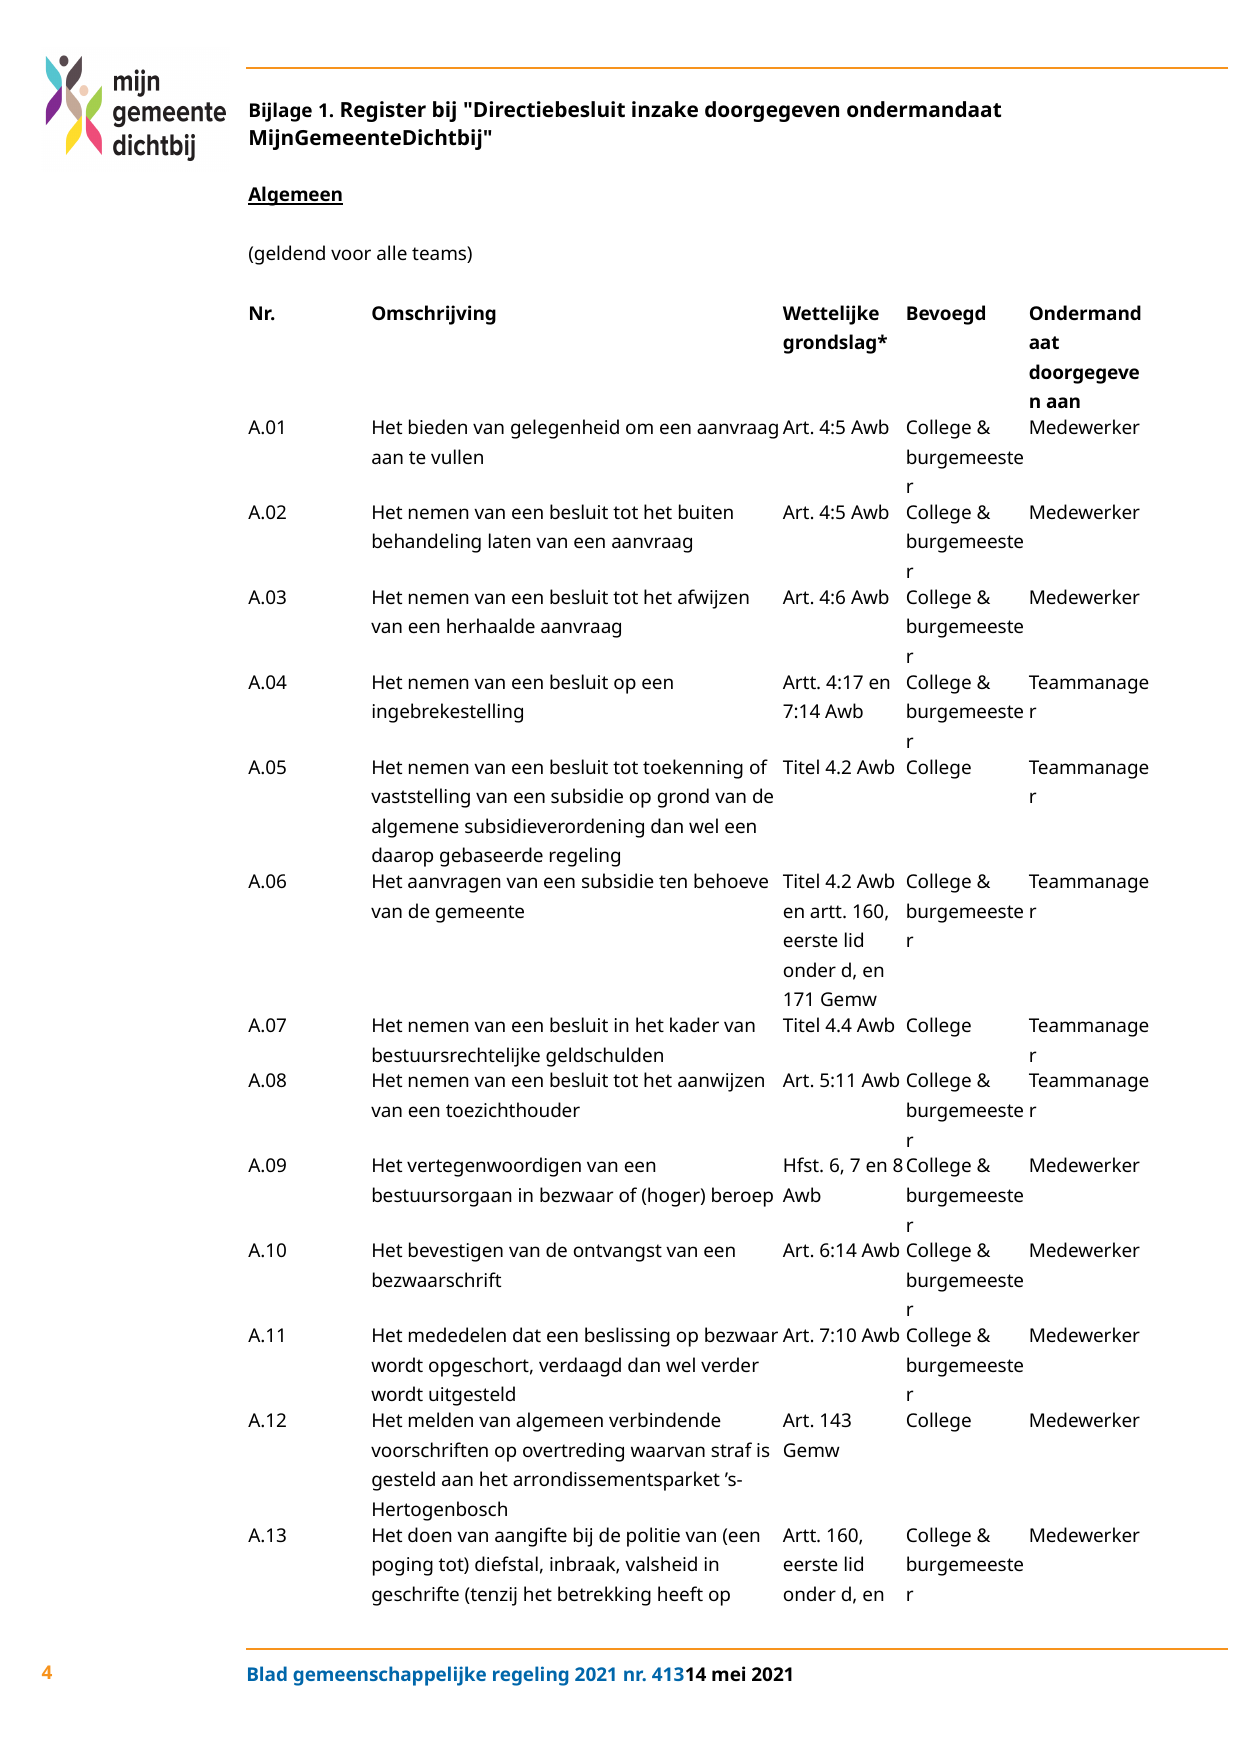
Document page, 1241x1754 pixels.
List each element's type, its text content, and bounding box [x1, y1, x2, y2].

table_cell College & burgemeester [906, 868, 1028, 1012]
table_cell A.01 [248, 414, 371, 499]
table_cell Het aanvragen van een subsidie ten behoeve van de gemeente [371, 868, 783, 1012]
table_cell Het doen van aangifte bij de politie van (een poging tot) diefstal, inbraak, valsheid in geschrifte (tenzij het betrekking heeft op [371, 1522, 783, 1607]
table_cell A.08 [248, 1068, 371, 1153]
table_header Wettelijke grondslag* [783, 300, 906, 414]
table_cell Het nemen van een besluit tot het aanwijzen van een toezichthouder [371, 1068, 783, 1153]
table_cell College & burgemeester [906, 1068, 1028, 1153]
table_cell Art. 143 Gemw [783, 1407, 906, 1522]
table_cell A.10 [248, 1238, 371, 1322]
table_cell Teammanager [1029, 868, 1152, 1012]
table_cell Medewerker [1029, 584, 1152, 669]
table_cell College [906, 1407, 1028, 1522]
table_cell Medewerker [1029, 1323, 1152, 1407]
table_cell Art. 7:10 Awb [783, 1323, 906, 1407]
table_cell Titel 4.4 Awb [783, 1013, 906, 1068]
table_header Bevoegd [906, 300, 1028, 414]
table_cell Het nemen van een besluit tot het afwijzen van een herhaalde aanvraag [371, 584, 783, 669]
table_cell Titel 4.2 Awb [783, 754, 906, 868]
table_cell Teammanager [1029, 1068, 1152, 1153]
table_cell College & burgemeester [906, 1238, 1028, 1322]
table_cell Het melden van algemeen verbindende voorschriften op overtreding waarvan straf is gesteld aan het arrondissementsparket ’s-Hertogenbosch [371, 1407, 783, 1522]
picture [41, 47, 231, 172]
table_cell Art. 4:5 Awb [783, 499, 906, 584]
table_cell Teammanager [1029, 754, 1152, 868]
table_cell A.02 [248, 499, 371, 584]
table_cell College & burgemeester [906, 669, 1028, 754]
table_cell Het bevestigen van de ontvangst van een bezwaarschrift [371, 1238, 783, 1322]
table_cell Titel 4.2 Awb en artt. 160, eerste lid onder d, en 171 Gemw [783, 868, 906, 1012]
table_header Omschrijving [371, 300, 783, 414]
table_cell Het nemen van een besluit tot het buiten behandeling laten van een aanvraag [371, 499, 783, 584]
table_cell Artt. 160, eerste lid onder d, en [783, 1522, 906, 1607]
table_cell Het mededelen dat een beslissing op bezwaar wordt opgeschort, verdaagd dan wel verder wordt uitgesteld [371, 1323, 783, 1407]
table_cell College & burgemeester [906, 499, 1028, 584]
table_cell Medewerker [1029, 499, 1152, 584]
table_cell College & burgemeester [906, 1323, 1028, 1407]
table_cell Medewerker [1029, 414, 1152, 499]
table_cell Artt. 4:17 en 7:14 Awb [783, 669, 906, 754]
table_cell A.06 [248, 868, 371, 1012]
table_header Nr. [248, 300, 371, 414]
table_cell A.04 [248, 669, 371, 754]
table_header Ondermandaat doorgegeven aan [1029, 300, 1152, 414]
table_cell College & burgemeester [906, 584, 1028, 669]
table_cell Teammanager [1029, 669, 1152, 754]
table_cell College & burgemeester [906, 1522, 1028, 1607]
table_cell A.07 [248, 1013, 371, 1068]
table_cell Het bieden van gelegenheid om een aanvraag aan te vullen [371, 414, 783, 499]
table_cell Medewerker [1029, 1238, 1152, 1322]
table_cell College [906, 1013, 1028, 1068]
table_cell Teammanager [1029, 1013, 1152, 1068]
table_cell A.09 [248, 1153, 371, 1237]
table_cell A.13 [248, 1522, 371, 1607]
text Algemeen [248, 181, 1152, 207]
table_cell A.03 [248, 584, 371, 669]
text Bijlage 1. Register bij "Directiebesluit inzake doorgegeven ondermandaat MijnGemeenteDichtbij" [248, 95, 1152, 152]
text (geldend voor alle teams) [248, 241, 1152, 266]
table_cell Het vertegenwoordigen van een bestuursorgaan in bezwaar of (hoger) beroep [371, 1153, 783, 1237]
table_cell College & burgemeester [906, 1153, 1028, 1237]
table_cell Medewerker [1029, 1153, 1152, 1237]
table_cell Art. 4:6 Awb [783, 584, 906, 669]
table_cell Het nemen van een besluit tot toekenning of vaststelling van een subsidie op grond van de algemene subsidieverordening dan wel een daarop gebaseerde regeling [371, 754, 783, 868]
table_cell A.11 [248, 1323, 371, 1407]
table_cell Medewerker [1029, 1407, 1152, 1522]
table_cell Hfst. 6, 7 en 8 Awb [783, 1153, 906, 1237]
table_cell Het nemen van een besluit op een ingebrekestelling [371, 669, 783, 754]
table_cell A.12 [248, 1407, 371, 1522]
table_cell Art. 5:11 Awb [783, 1068, 906, 1153]
table_cell Het nemen van een besluit in het kader van bestuursrechtelijke geldschulden [371, 1013, 783, 1068]
table_cell A.05 [248, 754, 371, 868]
table_cell Medewerker [1029, 1522, 1152, 1607]
table_cell College & burgemeester [906, 414, 1028, 499]
table_cell Art. 4:5 Awb [783, 414, 906, 499]
table_cell Art. 6:14 Awb [783, 1238, 906, 1322]
table_cell College [906, 754, 1028, 868]
